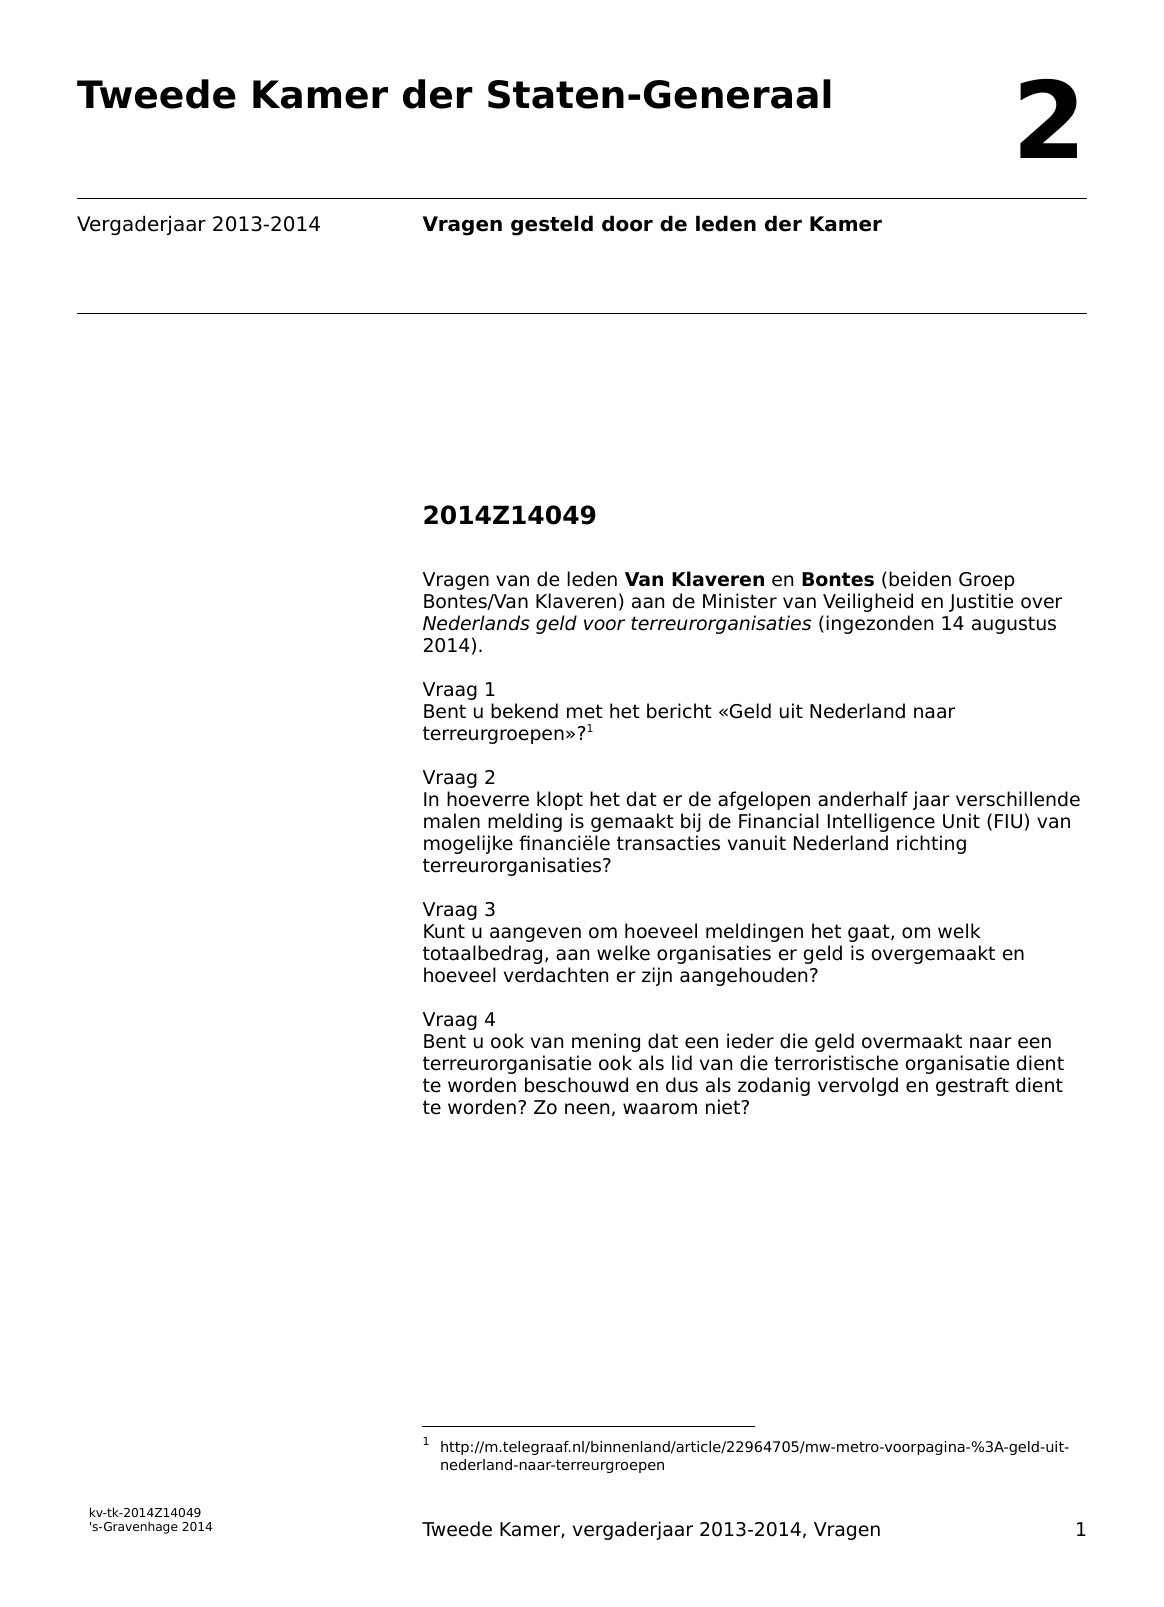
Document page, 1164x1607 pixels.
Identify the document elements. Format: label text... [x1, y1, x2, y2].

text Kunt u aangeven om hoeveel meldingen het gaat, om welk totaalbedrag, aan welke organisaties er geld is overgemaakt en hoeveel verdachten er zijn aangehouden? [422, 921, 1087, 987]
text Vraag 2 [422, 767, 1087, 789]
text Vraag 4 [422, 1009, 1087, 1031]
text Vraag 1 [422, 679, 1087, 701]
text Vraag 3 [422, 899, 1087, 921]
table_cell Vragen gesteld door de leden der Kamer [422, 199, 1087, 313]
text In hoeverre klopt het dat er de afgelopen anderhalf jaar verschillende malen melding is gemaakt bij de Financial Intelligence Unit (FIU) van mogelijke financiële transacties vanuit Nederland richting terreurorganisaties? [422, 789, 1087, 877]
table_header 2 [886, 59, 1087, 198]
table_cell Vergaderjaar 2013-2014 [77, 199, 422, 313]
text 2014Z14049 [422, 501, 1087, 531]
table_header Tweede Kamer der Staten-Generaal [77, 59, 886, 198]
text Bent u ook van mening dat een ieder die geld overmaakt naar een terreurorganisatie ook als lid van die terroristische organisatie dient te worden beschouwd en dus als zodanig vervolgd en gestraft dient te worden? Zo neen, waarom niet? [422, 1031, 1087, 1119]
text http://m.telegraaf.nl/binnenland/article/22964705/mw-metro-voorpagina-%3A-geld-uit-nederland-naar-terreurgroepen [422, 1435, 1087, 1474]
text Bent u bekend met het bericht «Geld uit Nederland naar terreurgroepen»? [422, 701, 1087, 745]
text kv-tk-2014Z14049 [88, 1506, 323, 1520]
text Vragen van de leden Van Klaveren en Bontes (beiden Groep Bontes/Van Klaveren) aan de Minister van Veiligheid en Justitie over Nederlands geld voor terreurorganisaties (ingezonden 14 augustus 2014). [422, 569, 1087, 657]
text 's-Gravenhage 2014 [88, 1520, 323, 1534]
